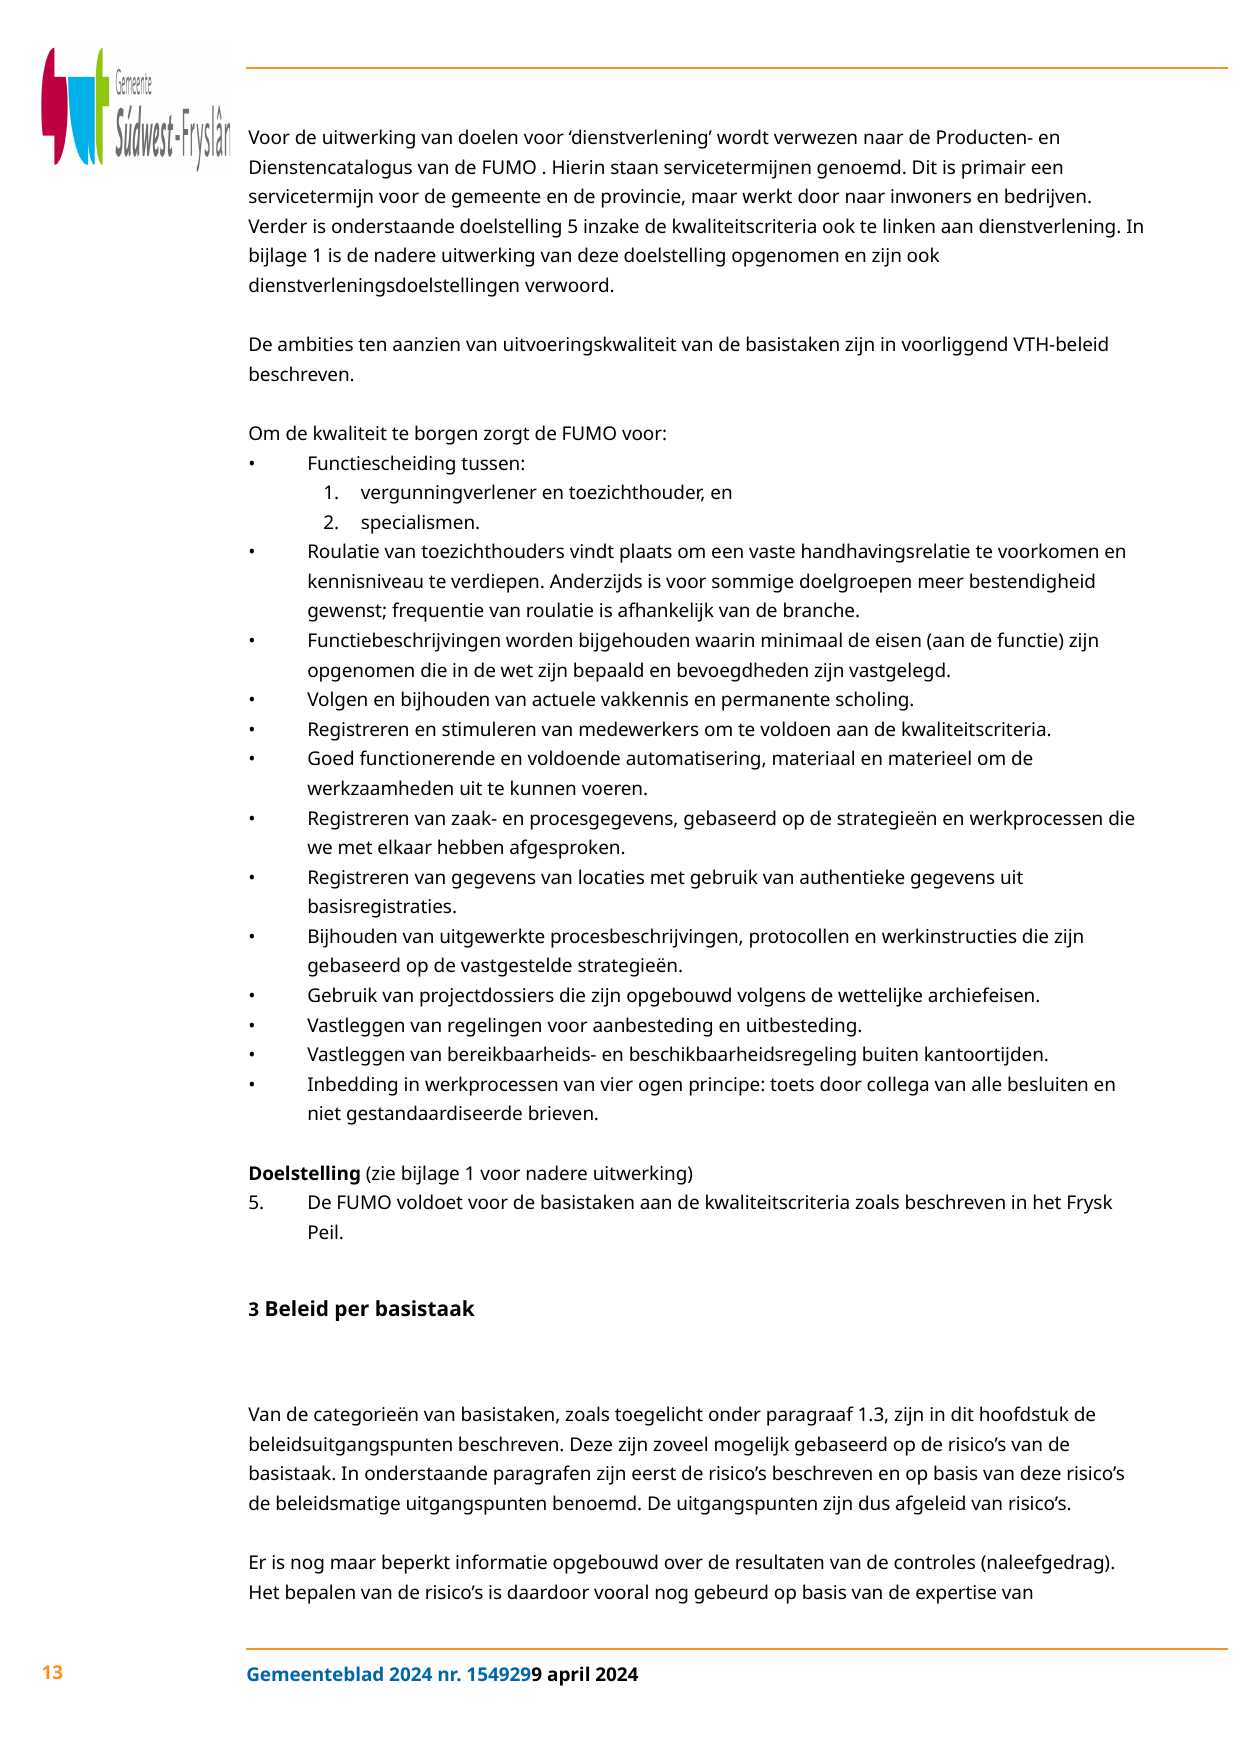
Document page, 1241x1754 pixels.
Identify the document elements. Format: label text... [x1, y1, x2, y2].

picture [41, 47, 231, 172]
list Inbedding in werkprocessen van vier ogen principe: toets door collega van alle besluiten en niet gestandaardiseerde brieven. [248, 1071, 1152, 1126]
list Functiescheiding tussen: [248, 450, 1152, 476]
list Functiebeschrijvingen worden bijgehouden waarin minimaal de eisen (aan de functie) zijn opgenomen die in de wet zijn bepaald en bevoegdheden zijn vastgelegd. [248, 627, 1152, 683]
text Om de kwaliteit te borgen zorgt de FUMO voor: [248, 420, 1152, 446]
list Registreren van gegevens van locaties met gebruik van authentieke gegevens uit basisregistraties. [248, 864, 1152, 919]
list Registreren en stimuleren van medewerkers om te voldoen aan de kwaliteitscriteria. [248, 716, 1152, 742]
text Doelstelling (zie bijlage 1 voor nadere uitwerking) [248, 1160, 1152, 1186]
text De ambities ten aanzien van uitvoeringskwaliteit van de basistaken zijn in voorliggend VTH-beleid beschreven. [248, 331, 1152, 387]
list Goed functionerende en voldoende automatisering, materiaal en materieel om de werkzaamheden uit te kunnen voeren. [248, 746, 1152, 801]
list De FUMO voldoet voor de basistaken aan de kwaliteitscriteria zoals beschreven in het Frysk Peil. [248, 1189, 1152, 1245]
text Voor de uitwerking van doelen voor ‘dienstverlening’ wordt verwezen naar de Producten- en Dienstencatalogus van de FUMO . Hierin staan servicetermijnen genoemd. Dit is primair een servicetermijn voor de gemeente en de provincie, maar werkt door naar inwoners en bedrijven. Verder is onderstaande doelstelling 5 inzake de kwaliteitscriteria ook te linken aan dienstverlening. In bijlage 1 is de nadere uitwerking van deze doelstelling opgenomen en zijn ook dienstverleningsdoelstellingen verwoord. [248, 124, 1152, 298]
list specialismen. [323, 509, 1152, 535]
list Roulatie van toezichthouders vindt plaats om een vaste handhavingsrelatie te voorkomen en kennisniveau te verdiepen. Anderzijds is voor sommige doelgroepen meer bestendigheid gewenst; frequentie van roulatie is afhankelijk van de branche. [248, 538, 1152, 623]
list Gebruik van projectdossiers die zijn opgebouwd volgens de wettelijke archiefeisen. [248, 982, 1152, 1008]
list Bijhouden van uitgewerkte procesbeschrijvingen, protocollen en werkinstructies die zijn gebaseerd op de vastgestelde strategieën. [248, 923, 1152, 978]
text Er is nog maar beperkt informatie opgebouwd over de resultaten van de controles (naleefgedrag). Het bepalen van de risico’s is daardoor vooral nog gebeurd op basis van de expertise van [248, 1549, 1152, 1605]
text 3 Beleid per basistaak [248, 1294, 1152, 1323]
list Registreren van zaak- en procesgegevens, gebaseerd op de strategieën en werkprocessen die we met elkaar hebben afgesproken. [248, 805, 1152, 860]
list Vastleggen van regelingen voor aanbesteding en uitbesteding. [248, 1012, 1152, 1038]
list Volgen en bijhouden van actuele vakkennis en permanente scholing. [248, 686, 1152, 712]
text Van de categorieën van basistaken, zoals toegelicht onder paragraaf 1.3, zijn in dit hoofdstuk de beleidsuitgangspunten beschreven. Deze zijn zoveel mogelijk gebaseerd op de risico’s van de basistaak. In onderstaande paragrafen zijn eerst de risico’s beschreven en op basis van deze risico’s de beleidsmatige uitgangspunten benoemd. De uitgangspunten zijn dus afgeleid van risico’s. [248, 1401, 1152, 1516]
list vergunningverlener en toezichthouder, en [323, 479, 1152, 505]
list Vastleggen van bereikbaarheids- en beschikbaarheidsregeling buiten kantoortijden. [248, 1041, 1152, 1067]
